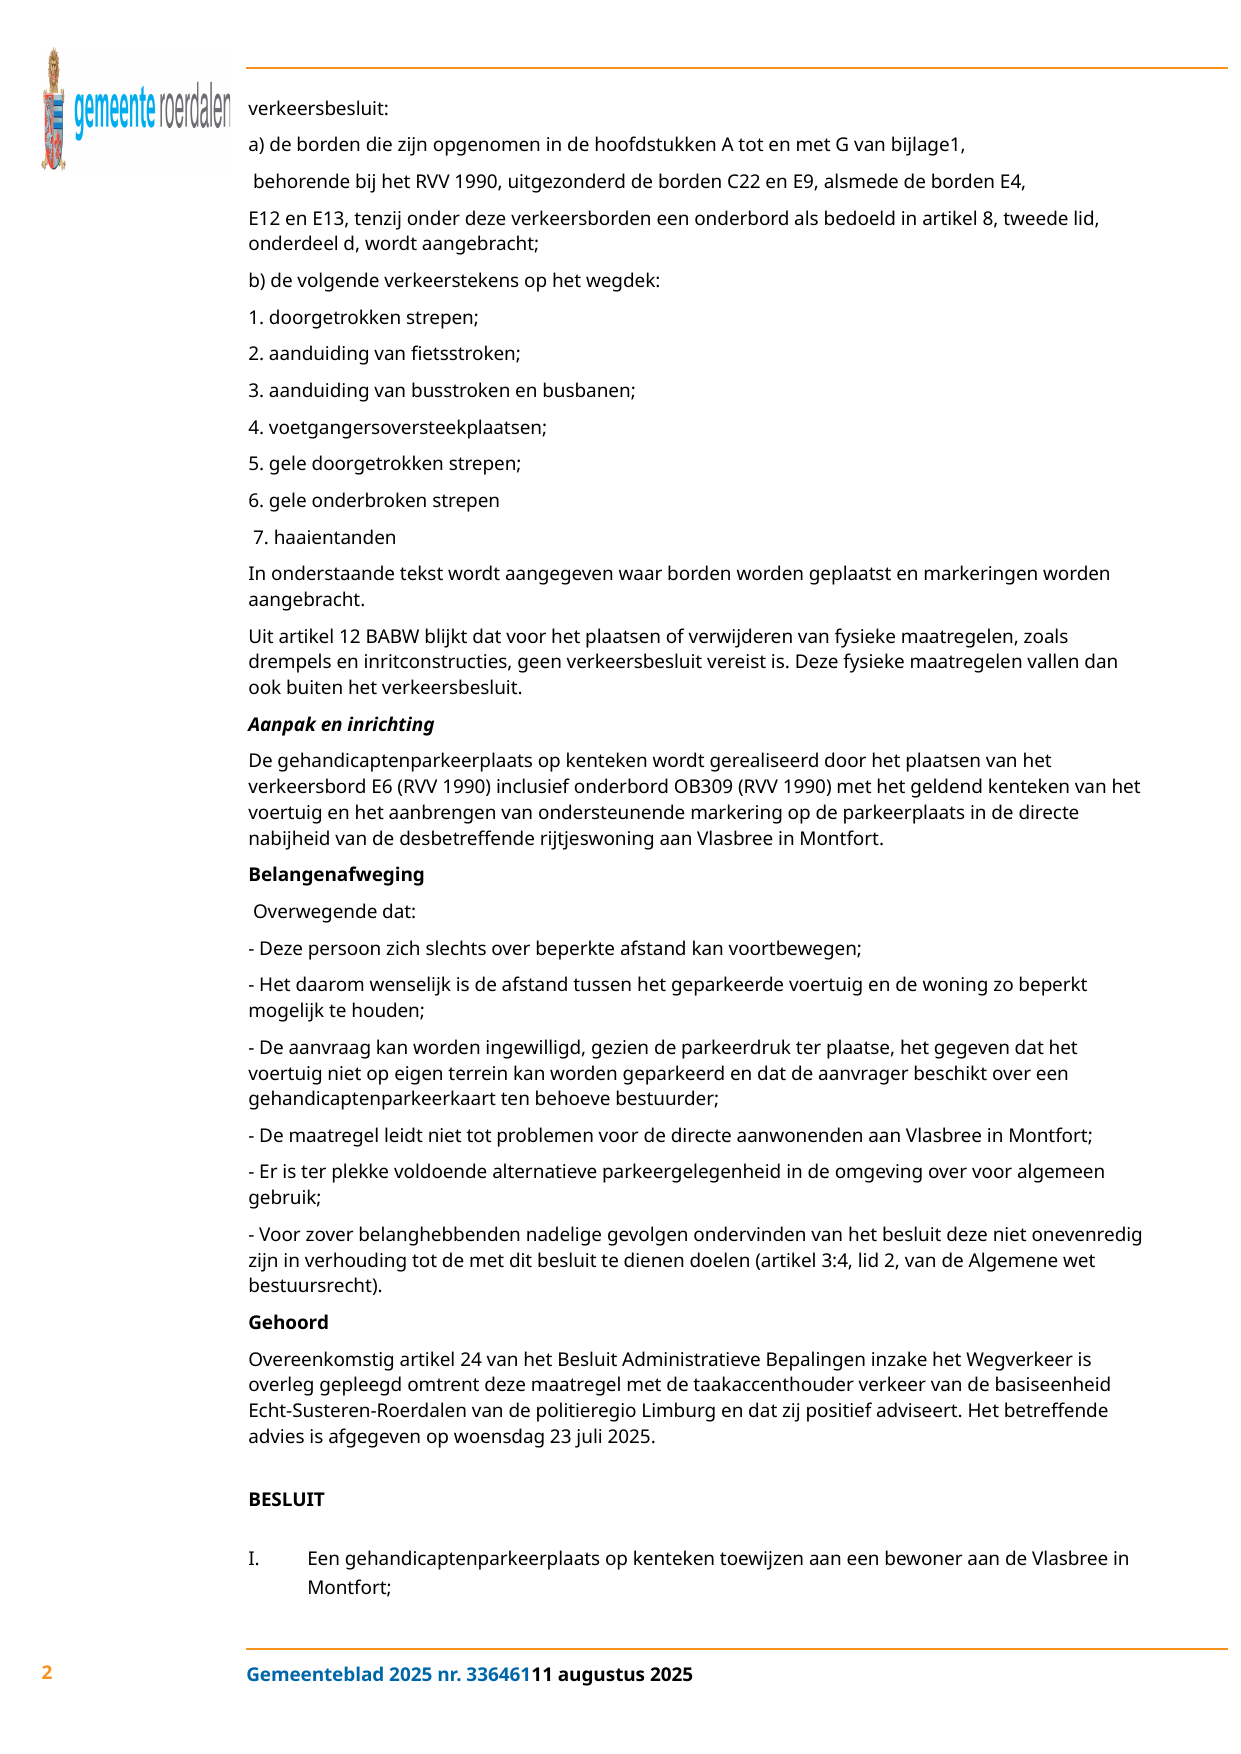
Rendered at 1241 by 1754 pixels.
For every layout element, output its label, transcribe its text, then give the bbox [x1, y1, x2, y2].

text a) de borden die zijn opgenomen in de hoofdstukken A tot en met G van bijlage1, [248, 131, 1152, 157]
text 1. doorgetrokken strepen; [248, 304, 1152, 329]
text In onderstaande tekst wordt aangegeven waar borden worden geplaatst en markeringen worden aangebracht. [248, 561, 1152, 612]
text Overwegende dat: [248, 898, 1152, 924]
text Belangenafweging [248, 862, 1152, 887]
text Overeenkomstig artikel 24 van het Besluit Administratieve Bepalingen inzake het Wegverkeer is overleg gepleegd omtrent deze maatregel met de taakaccenthouder verkeer van de basiseenheid Echt-Susteren-Roerdalen van de politieregio Limburg en dat zij positief adviseert. Het betreffende advies is afgegeven op woensdag 23 juli 2025. [248, 1346, 1152, 1449]
list Een gehandicaptenparkeerplaats op kenteken toewijzen aan een bewoner aan de Vlasbree in Montfort; [248, 1545, 1152, 1600]
text De gehandicaptenparkeerplaats op kenteken wordt gerealiseerd door het plaatsen van het verkeersbord E6 (RVV 1990) inclusief onderbord OB309 (RVV 1990) met het geldend kenteken van het voertuig en het aanbrengen van ondersteunende markering op de parkeerplaats in de directe nabijheid van de desbetreffende rijtjeswoning aan Vlasbree in Montfort. [248, 748, 1152, 851]
text 2. aanduiding van fietsstroken; [248, 341, 1152, 366]
text b) de volgende verkeerstekens op het wegdek: [248, 267, 1152, 293]
text 6. gele onderbroken strepen [248, 487, 1152, 513]
text - Voor zover belanghebbenden nadelige gevolgen ondervinden van het besluit deze niet onevenredig zijn in verhouding tot de met dit besluit te dienen doelen (artikel 3:4, lid 2, van de Algemene wet bestuursrecht). [248, 1221, 1152, 1298]
text - Het daarom wenselijk is de afstand tussen het geparkeerde voertuig en de woning zo beperkt mogelijk te houden; [248, 972, 1152, 1023]
text 3. aanduiding van busstroken en busbanen; [248, 377, 1152, 403]
text behorende bij het RVV 1990, uitgezonderd de borden C22 en E9, alsmede de borden E4, [248, 168, 1152, 194]
text Aanpak en inrichting [248, 711, 1152, 737]
text BESLUIT [248, 1486, 1152, 1512]
text Gehoord [248, 1309, 1152, 1335]
picture [41, 47, 231, 172]
text E12 en E13, tenzij onder deze verkeersborden een onderbord als bedoeld in artikel 8, tweede lid, onderdeel d, wordt aangebracht; [248, 205, 1152, 256]
text - De maatregel leidt niet tot problemen voor de directe aanwonenden aan Vlasbree in Montfort; [248, 1122, 1152, 1148]
text - Er is ter plekke voldoende alternatieve parkeergelegenheid in de omgeving over voor algemeen gebruik; [248, 1159, 1152, 1210]
text 4. voetgangersoversteekplaatsen; [248, 414, 1152, 439]
text - De aanvraag kan worden ingewilligd, gezien de parkeerdruk ter plaatse, het gegeven dat het voertuig niet op eigen terrein kan worden geparkeerd en dat de aanvrager beschikt over een gehandicaptenparkeerkaart ten behoeve bestuurder; [248, 1034, 1152, 1111]
text Uit artikel 12 BABW blijkt dat voor het plaatsen of verwijderen van fysieke maatregelen, zoals drempels en inritconstructies, geen verkeersbesluit vereist is. Deze fysieke maatregelen vallen dan ook buiten het verkeersbesluit. [248, 623, 1152, 700]
text 7. haaientanden [248, 524, 1152, 549]
text verkeersbesluit: [248, 95, 1152, 121]
text - Deze persoon zich slechts over beperkte afstand kan voortbewegen; [248, 935, 1152, 961]
text 5. gele doorgetrokken strepen; [248, 451, 1152, 476]
